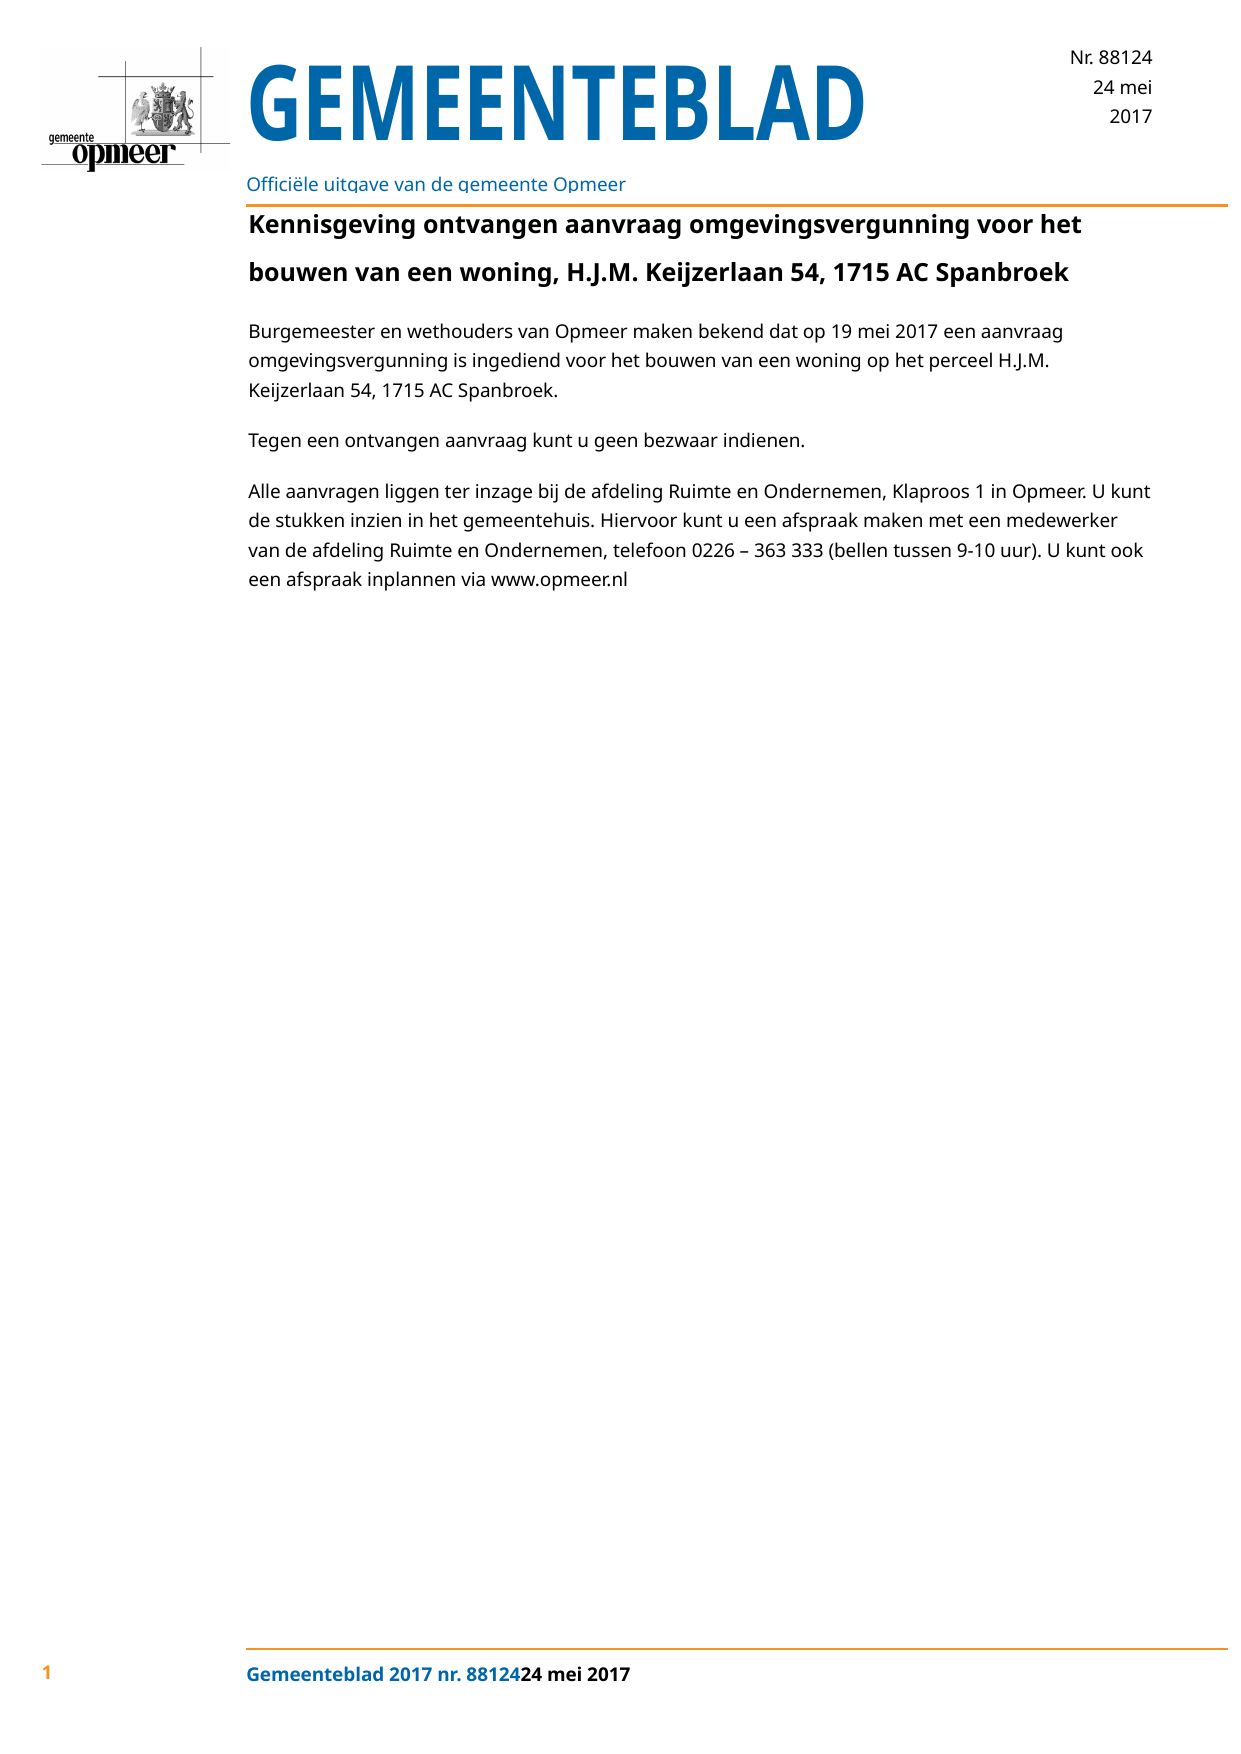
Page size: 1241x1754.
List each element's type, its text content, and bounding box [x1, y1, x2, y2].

text Alle aanvragen liggen ter inzage bij de afdeling Ruimte en Ondernemen, Klaproos 1 in Opmeer. U kunt de stukken inzien in het gemeentehuis. Hiervoor kunt u een afspraak maken met een medewerker van de afdeling Ruimte en Ondernemen, telefoon 0226 – 363 333 (bellen tussen 9-10 uur). U kunt ook een afspraak inplannen via www.opmeer.nl [248, 478, 1152, 592]
picture [41, 47, 231, 172]
text Tegen een ontvangen aanvraag kunt u geen bezwaar indienen. [248, 427, 1152, 453]
text Burgemeester en wethouders van Opmeer maken bekend dat op 19 mei 2017 een aanvraag omgevingsvergunning is ingediend voor het bouwen van een woning op het perceel H.J.M. Keijzerlaan 54, 1715 AC Spanbroek. [248, 318, 1152, 403]
text Kennisgeving ontvangen aanvraag omgevingsvergunning voor het bouwen van een woning, H.J.M. Keijzerlaan 54, 1715 AC Spanbroek [248, 207, 1152, 288]
